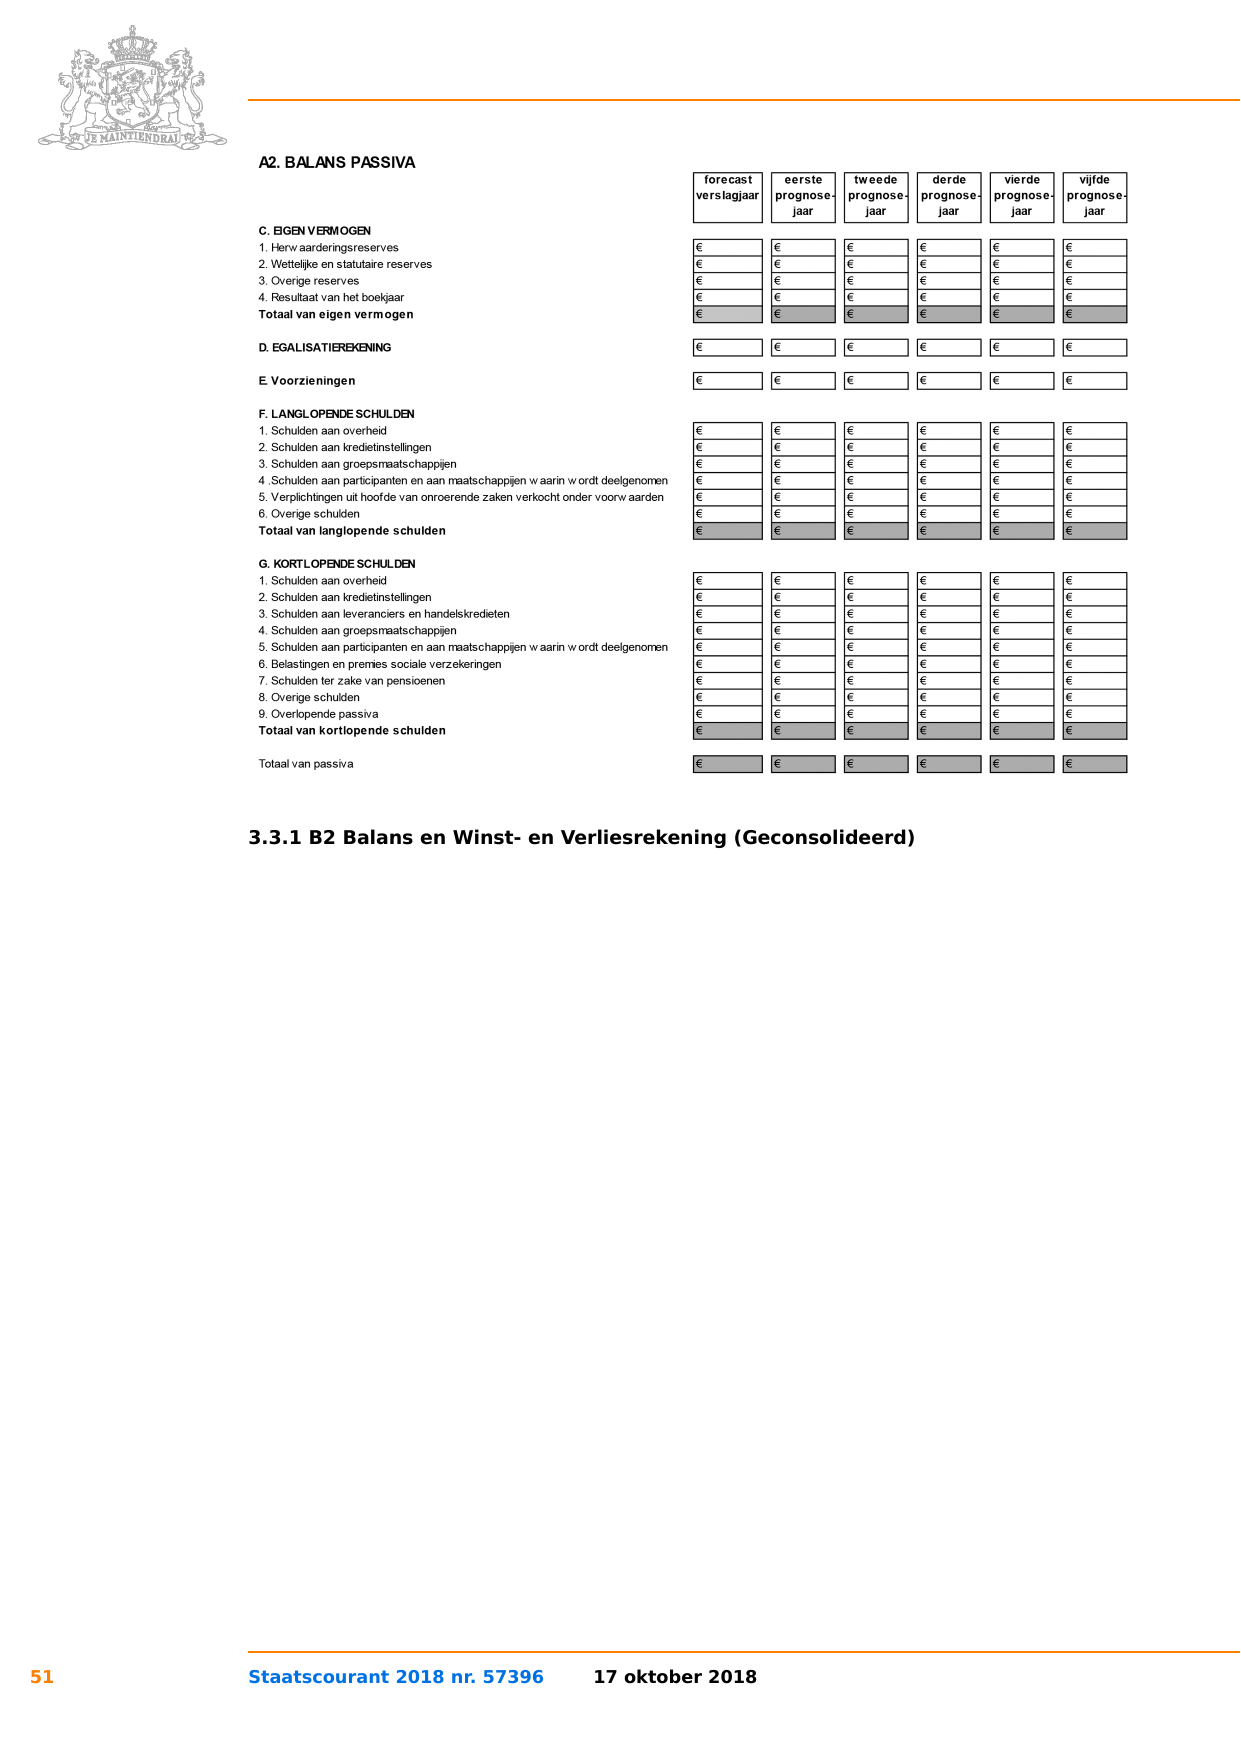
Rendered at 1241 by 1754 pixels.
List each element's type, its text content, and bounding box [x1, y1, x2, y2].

picture [248, 155, 1134, 775]
picture [38, 25, 227, 150]
subtitle 3.3.1 B2 Balans en Winst- en Verliesrekening (Geconsolideerd) [248, 827, 1163, 849]
